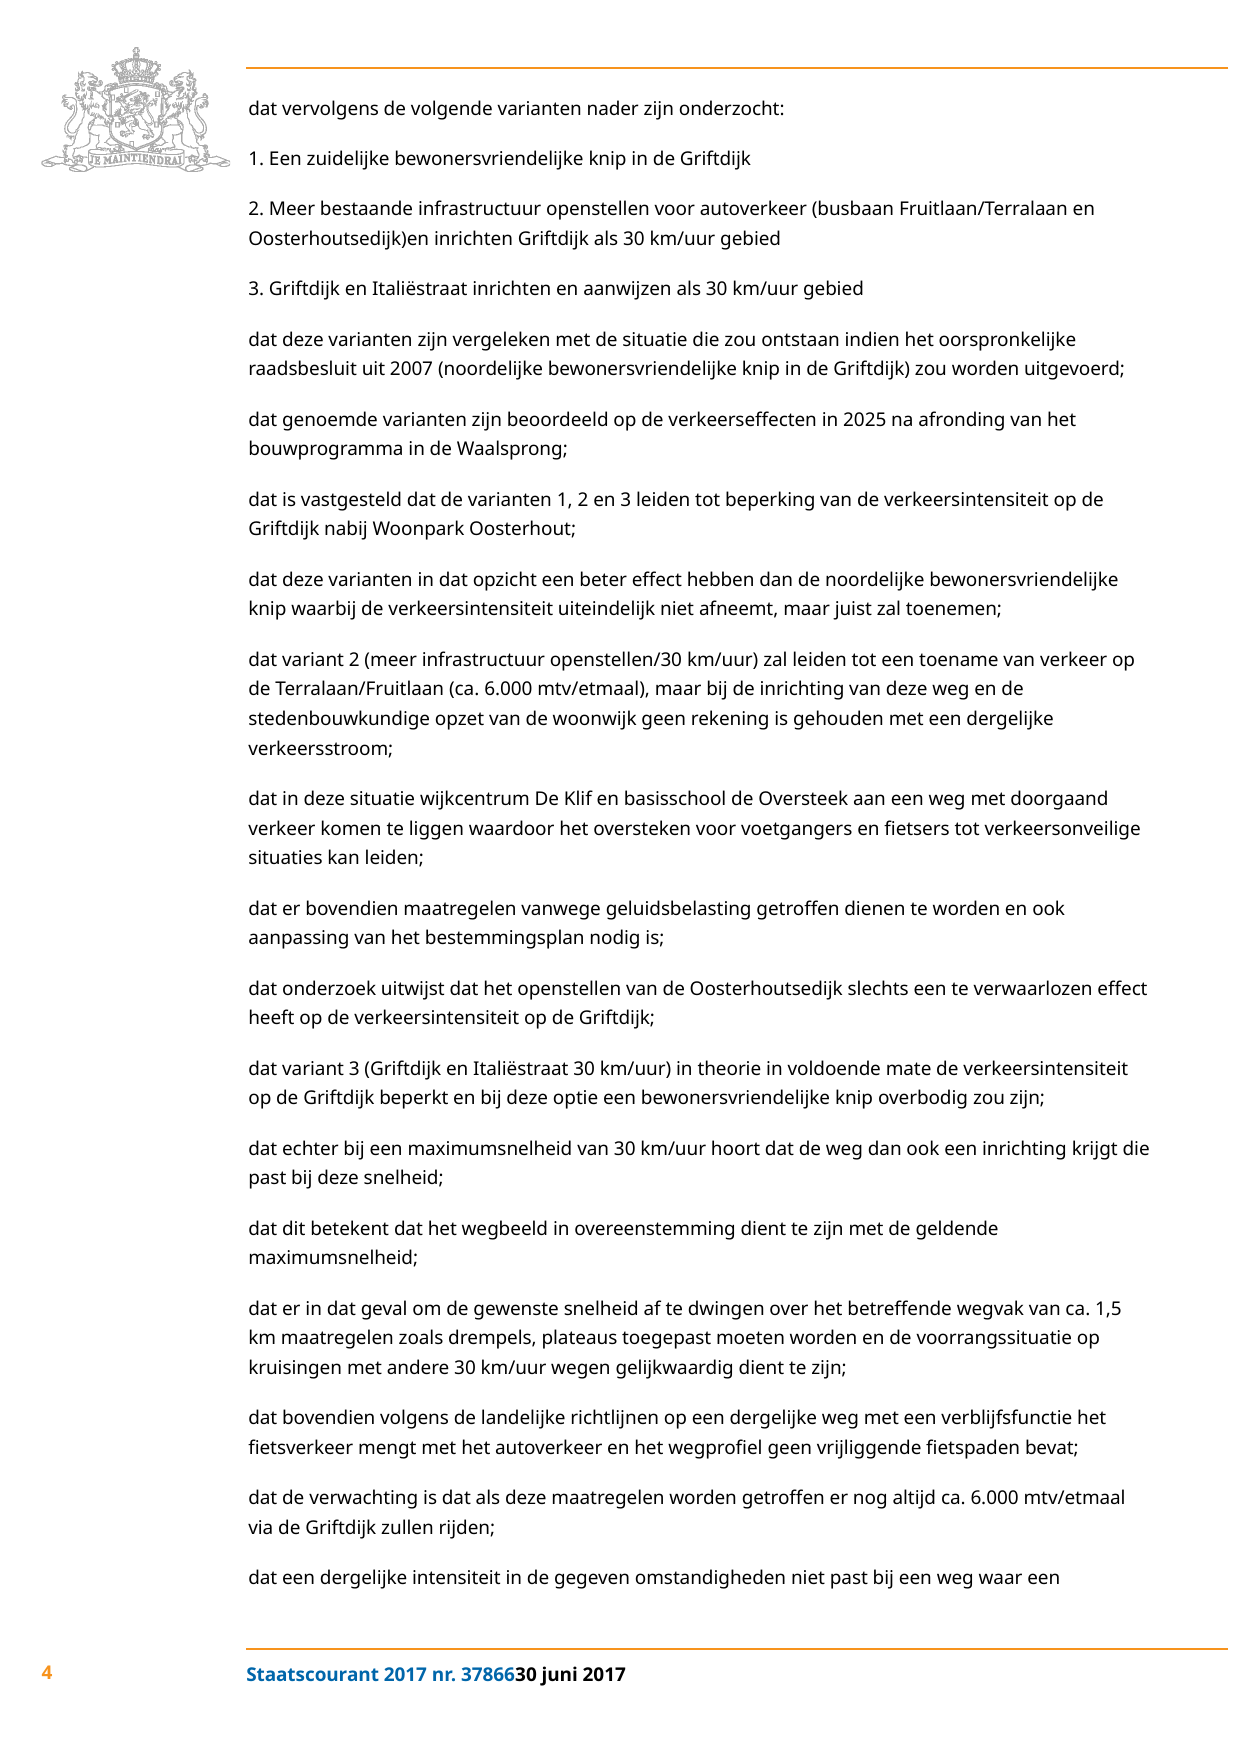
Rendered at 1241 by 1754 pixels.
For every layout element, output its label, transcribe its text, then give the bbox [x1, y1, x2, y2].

text dat de verwachting is dat als deze maatregelen worden getroffen er nog altijd ca. 6.000 mtv/etmaal via de Griftdijk zullen rijden; [248, 1484, 1152, 1540]
text dat een dergelijke intensiteit in de gegeven omstandigheden niet past bij een weg waar een [248, 1564, 1152, 1590]
text dat variant 2 (meer infrastructuur openstellen/30 km/uur) zal leiden tot een toename van verkeer op de Terralaan/Fruitlaan (ca. 6.000 mtv/etmaal), maar bij de inrichting van deze weg en de stedenbouwkundige opzet van de woonwijk geen rekening is gehouden met een dergelijke verkeersstroom; [248, 646, 1152, 761]
text dat deze varianten zijn vergeleken met de situatie die zou ontstaan indien het oorspronkelijke raadsbesluit uit 2007 (noordelijke bewonersvriendelijke knip in de Griftdijk) zou worden uitgevoerd; [248, 326, 1152, 381]
text dat dit betekent dat het wegbeeld in overeenstemming dient te zijn met de geldende maximumsnelheid; [248, 1215, 1152, 1270]
text dat vervolgens de volgende varianten nader zijn onderzocht: [248, 95, 1152, 121]
text dat genoemde varianten zijn beoordeeld op de verkeerseffecten in 2025 na afronding van het bouwprogramma in de Waalsprong; [248, 406, 1152, 461]
text dat variant 3 (Griftdijk en Italiëstraat 30 km/uur) in theorie in voldoende mate de verkeersintensiteit op de Griftdijk beperkt en bij deze optie een bewonersvriendelijke knip overbodig zou zijn; [248, 1055, 1152, 1110]
text 2. Meer bestaande infrastructuur openstellen voor autoverkeer (busbaan Fruitlaan/Terralaan en Oosterhoutsedijk)en inrichten Griftdijk als 30 km/uur gebied [248, 196, 1152, 251]
text dat echter bij een maximumsnelheid van 30 km/uur hoort dat de weg dan ook een inrichting krijgt die past bij deze snelheid; [248, 1135, 1152, 1190]
picture [41, 47, 231, 172]
text 1. Een zuidelijke bewonersvriendelijke knip in de Griftdijk [248, 145, 1152, 171]
text dat deze varianten in dat opzicht een beter effect hebben dan de noordelijke bewonersvriendelijke knip waarbij de verkeersintensiteit uiteindelijk niet afneemt, maar juist zal toenemen; [248, 566, 1152, 621]
text dat er in dat geval om de gewenste snelheid af te dwingen over het betreffende wegvak van ca. 1,5 km maatregelen zoals drempels, plateaus toegepast moeten worden en de voorrangssituatie op kruisingen met andere 30 km/uur wegen gelijkwaardig dient te zijn; [248, 1295, 1152, 1380]
text dat in deze situatie wijkcentrum De Klif en basisschool de Oversteek aan een weg met doorgaand verkeer komen te liggen waardoor het oversteken voor voetgangers en fietsers tot verkeersonveilige situaties kan leiden; [248, 785, 1152, 870]
text dat is vastgesteld dat de varianten 1, 2 en 3 leiden tot beperking van de verkeersintensiteit op de Griftdijk nabij Woonpark Oosterhout; [248, 486, 1152, 541]
text dat er bovendien maatregelen vanwege geluidsbelasting getroffen dienen te worden en ook aanpassing van het bestemmingsplan nodig is; [248, 895, 1152, 950]
text dat bovendien volgens de landelijke richtlijnen op een dergelijke weg met een verblijfsfunctie het fietsverkeer mengt met het autoverkeer en het wegprofiel geen vrijliggende fietspaden bevat; [248, 1404, 1152, 1460]
text 3. Griftdijk en Italiëstraat inrichten en aanwijzen als 30 km/uur gebied [248, 276, 1152, 301]
text dat onderzoek uitwijst dat het openstellen van de Oosterhoutsedijk slechts een te verwaarlozen effect heeft op de verkeersintensiteit op de Griftdijk; [248, 975, 1152, 1030]
